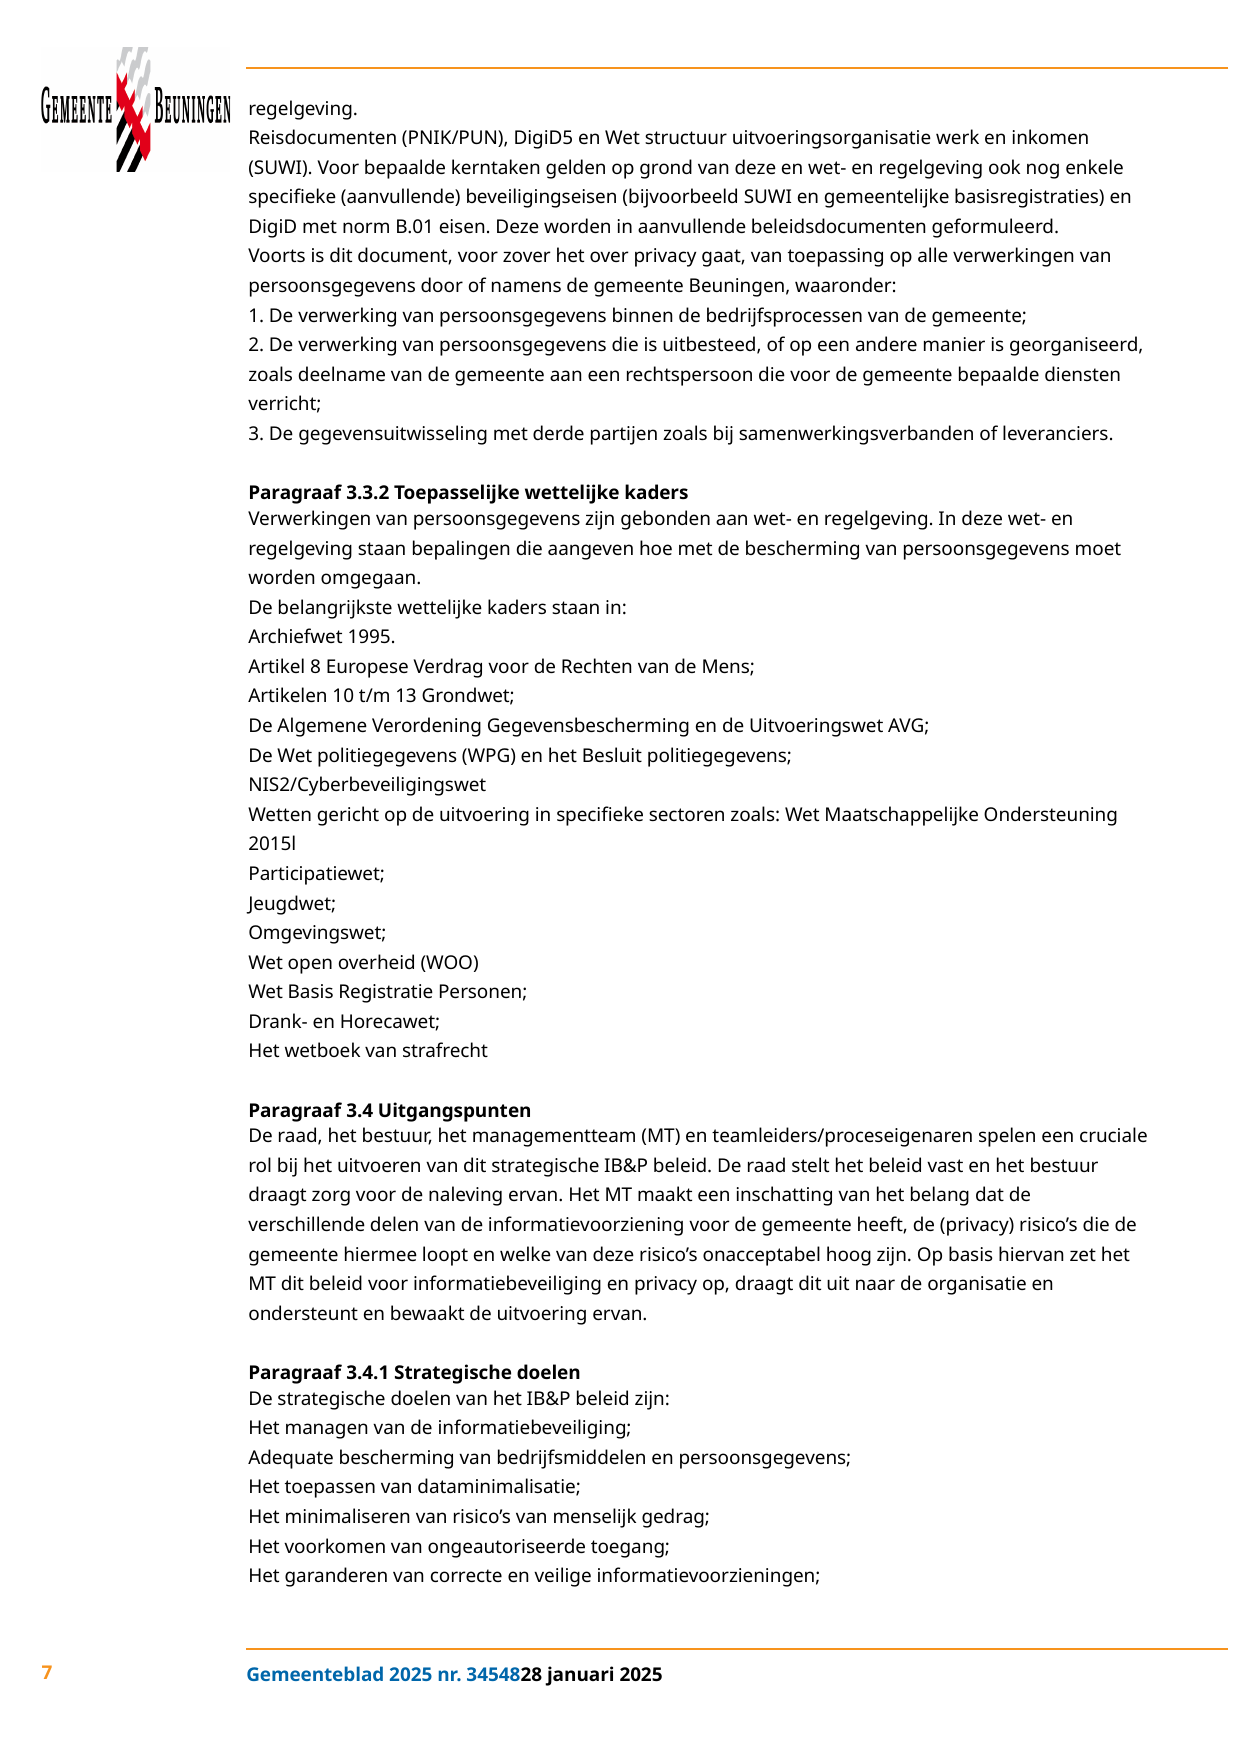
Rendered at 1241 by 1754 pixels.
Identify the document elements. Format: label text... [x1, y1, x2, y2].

text Artikelen 10 t/m 13 Grondwet; [248, 683, 1152, 708]
text De belangrijkste wettelijke kaders staan in: [248, 594, 1152, 619]
text Omgevingswet; [248, 919, 1152, 945]
text Wet open overheid (WOO) [248, 949, 1152, 974]
text Het toepassen van dataminimalisatie; [248, 1474, 1152, 1499]
text 3. De gegevensuitwisseling met derde partijen zoals bij samenwerkingsverbanden of leveranciers. [248, 420, 1152, 446]
text Verwerkingen van persoonsgegevens zijn gebonden aan wet- en regelgeving. In deze wet- en regelgeving staan bepalingen die aangeven hoe met de bescherming van persoonsgegevens moet worden omgegaan. [248, 505, 1152, 590]
text NIS2/Cyberbeveiligingswet [248, 771, 1152, 797]
text regelgeving. [248, 95, 1152, 121]
text Het managen van de informatiebeveiliging; [248, 1414, 1152, 1440]
text Wetten gericht op de uitvoering in specifieke sectoren zoals: Wet Maatschappelijke Ondersteuning 2015l [248, 801, 1152, 856]
text 1. De verwerking van persoonsgegevens binnen de bedrijfsprocessen van de gemeente; [248, 302, 1152, 328]
text Adequate bescherming van bedrijfsmiddelen en persoonsgegevens; [248, 1444, 1152, 1470]
text Het garanderen van correcte en veilige informatievoorzieningen; [248, 1562, 1152, 1588]
text Reisdocumenten (PNIK/PUN), DigiD5 en Wet structuur uitvoeringsorganisatie werk en inkomen (SUWI). Voor bepaalde kerntaken gelden op grond van deze en wet- en regelgeving ook nog enkele specifieke (aanvullende) beveiligingseisen (bijvoorbeeld SUWI en gemeentelijke basisregistraties) en DigiD met norm B.01 eisen. Deze worden in aanvullende beleidsdocumenten geformuleerd. [248, 124, 1152, 239]
text De Algemene Verordening Gegevensbescherming en de Uitvoeringswet AVG; [248, 712, 1152, 738]
text Paragraaf 3.3.2 Toepasselijke wettelijke kaders [248, 479, 1152, 505]
picture [41, 47, 231, 172]
text Paragraaf 3.4 Uitgangspunten [248, 1097, 1152, 1122]
text Wet Basis Registratie Personen; [248, 978, 1152, 1004]
text Archiefwet 1995. [248, 623, 1152, 649]
text Het minimaliseren van risico’s van menselijk gedrag; [248, 1503, 1152, 1529]
text Het voorkomen van ongeautoriseerde toegang; [248, 1533, 1152, 1558]
text Jeugdwet; [248, 890, 1152, 915]
text Voorts is dit document, voor zover het over privacy gaat, van toepassing op alle verwerkingen van persoonsgegevens door of namens de gemeente Beuningen, waaronder: [248, 243, 1152, 298]
text Paragraaf 3.4.1 Strategische doelen [248, 1359, 1152, 1385]
text Het wetboek van strafrecht [248, 1038, 1152, 1063]
text Artikel 8 Europese Verdrag voor de Rechten van de Mens; [248, 653, 1152, 679]
text Participatiewet; [248, 860, 1152, 886]
text Drank- en Horecawet; [248, 1008, 1152, 1034]
text De strategische doelen van het IB&P beleid zijn: [248, 1385, 1152, 1411]
text De raad, het bestuur, het managementteam (MT) en teamleiders/proceseigenaren spelen een cruciale rol bij het uitvoeren van dit strategische IB&P beleid. De raad stelt het beleid vast en het bestuur draagt zorg voor de naleving ervan. Het MT maakt een inschatting van het belang dat de verschillende delen van de informatievoorziening voor de gemeente heeft, de (privacy) risico’s die de gemeente hiermee loopt en welke van deze risico’s onacceptabel hoog zijn. Op basis hiervan zet het MT dit beleid voor informatiebeveiliging en privacy op, draagt dit uit naar de organisatie en ondersteunt en bewaakt de uitvoering ervan. [248, 1122, 1152, 1326]
text 2. De verwerking van persoonsgegevens die is uitbesteed, of op een andere manier is georganiseerd, zoals deelname van de gemeente aan een rechtspersoon die voor de gemeente bepaalde diensten verricht; [248, 331, 1152, 416]
text De Wet politiegegevens (WPG) en het Besluit politiegegevens; [248, 742, 1152, 767]
